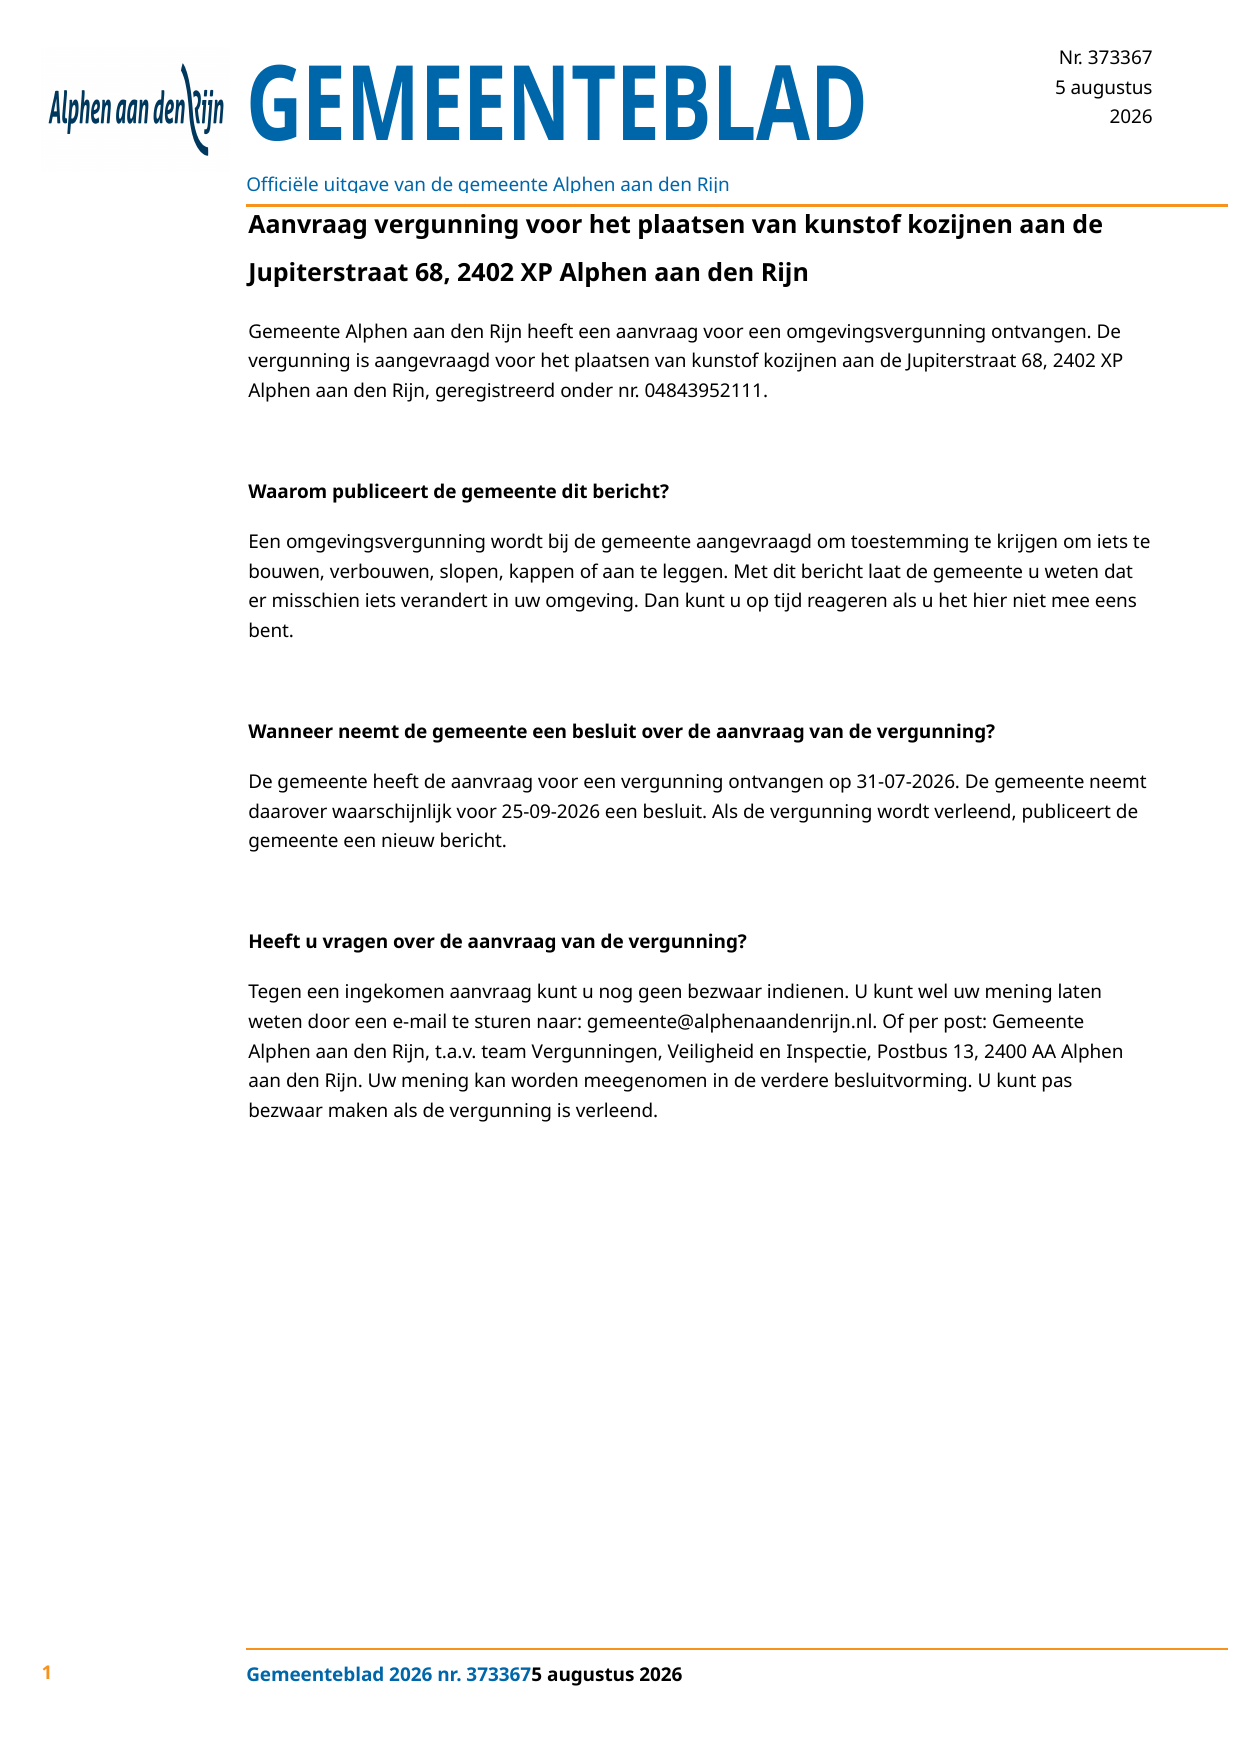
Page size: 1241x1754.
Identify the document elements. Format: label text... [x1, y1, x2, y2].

text Heeft u vragen over de aanvraag van de vergunning? [248, 928, 1152, 954]
text Waarom publiceert de gemeente dit bericht? [248, 478, 1152, 504]
picture [41, 47, 231, 172]
text Gemeente Alphen aan den Rijn heeft een aanvraag voor een omgevingsvergunning ontvangen. De vergunning is aangevraagd voor het plaatsen van kunstof kozijnen aan de Jupiterstraat 68, 2402 XP Alphen aan den Rijn, geregistreerd onder nr. 04843952111. [248, 318, 1152, 403]
text Tegen een ingekomen aanvraag kunt u nog geen bezwaar indienen. U kunt wel uw mening laten weten door een e-mail te sturen naar: gemeente@alphenaandenrijn.nl. Of per post: Gemeente Alphen aan den Rijn, t.a.v. team Vergunningen, Veiligheid en Inspectie, Postbus 13, 2400 AA Alphen aan den Rijn. Uw mening kan worden meegenomen in de verdere besluitvorming. U kunt pas bezwaar maken als de vergunning is verleend. [248, 979, 1152, 1123]
text Aanvraag vergunning voor het plaatsen van kunstof kozijnen aan de Jupiterstraat 68, 2402 XP Alphen aan den Rijn [248, 207, 1152, 288]
text De gemeente heeft de aanvraag voor een vergunning ontvangen op 31-07-2026. De gemeente neemt daarover waarschijnlijk voor 25-09-2026 een besluit. Als de vergunning wordt verleend, publiceert de gemeente een nieuw bericht. [248, 768, 1152, 853]
text Wanneer neemt de gemeente een besluit over de aanvraag van de vergunning? [248, 718, 1152, 744]
text Een omgevingsvergunning wordt bij de gemeente aangevraagd om toestemming te krijgen om iets te bouwen, verbouwen, slopen, kappen of aan te leggen. Met dit bericht laat de gemeente u weten dat er misschien iets verandert in uw omgeving. Dan kunt u op tijd reageren als u het hier niet mee eens bent. [248, 528, 1152, 643]
